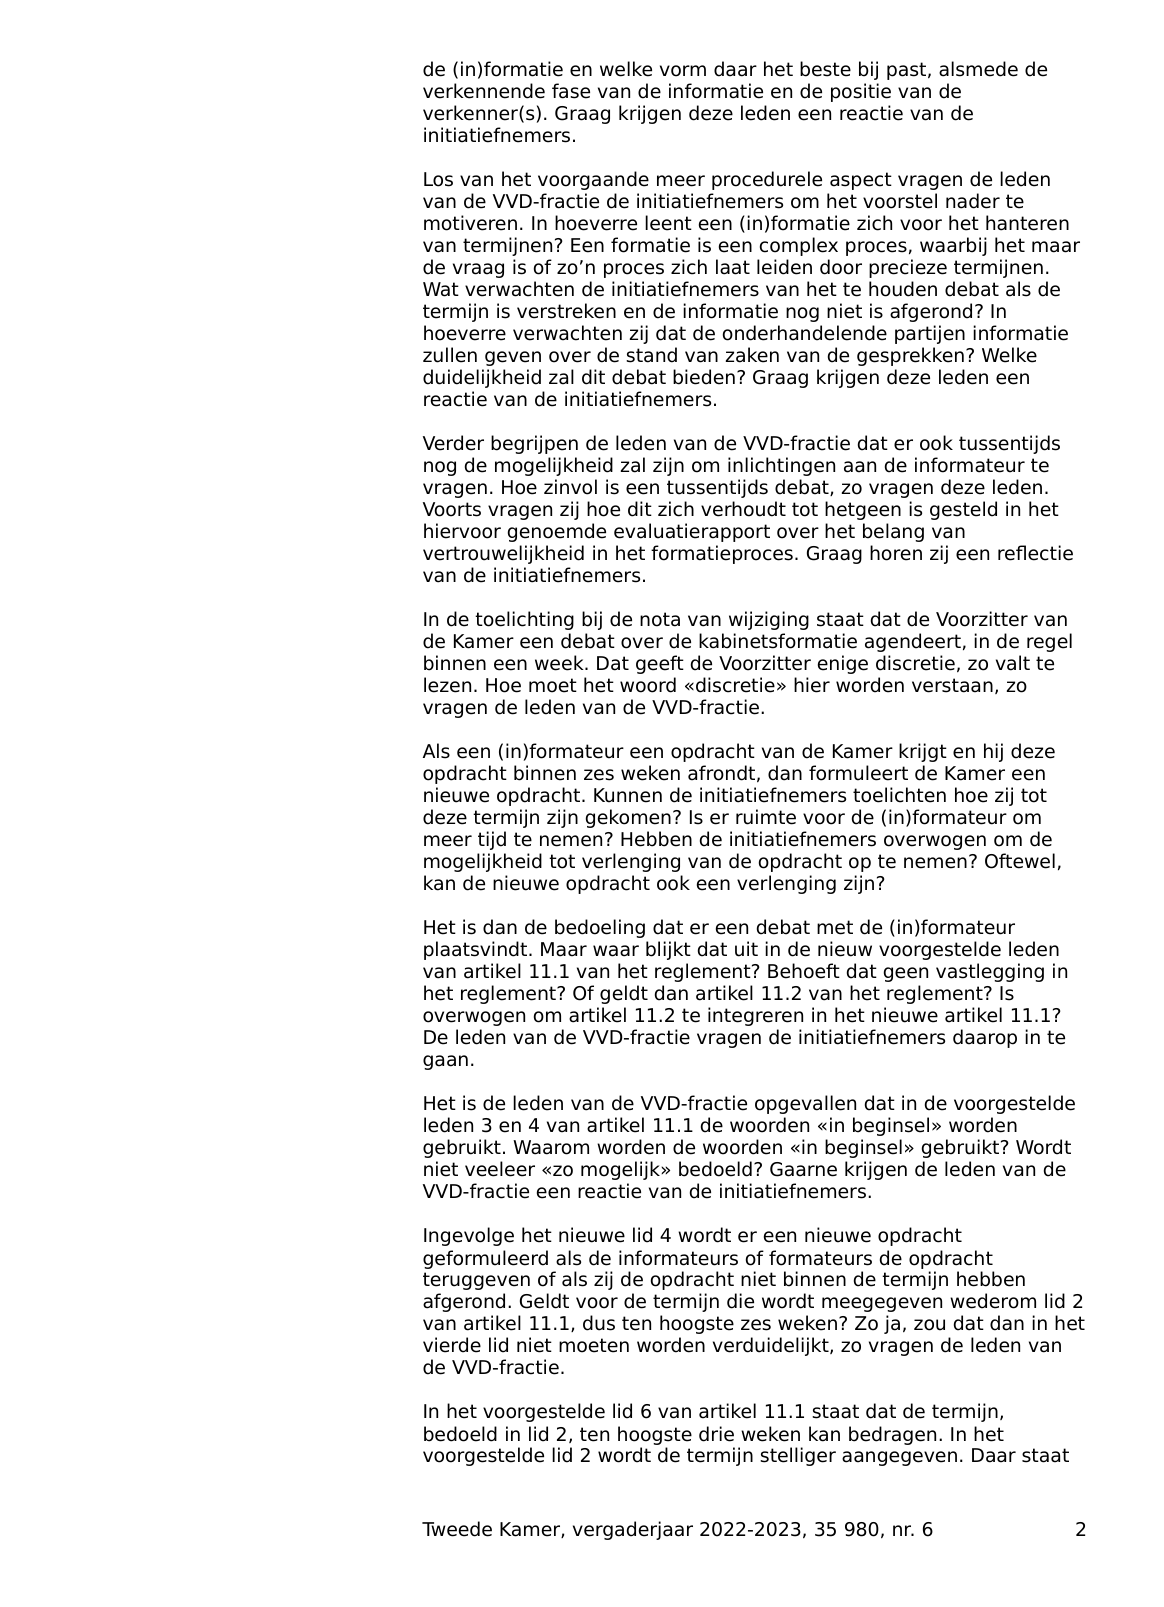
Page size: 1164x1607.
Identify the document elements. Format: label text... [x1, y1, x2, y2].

text Het is dan de bedoeling dat er een debat met de (in)formateur plaatsvindt. Maar waar blijkt dat uit in de nieuw voorgestelde leden van artikel 11.1 van het reglement? Behoeft dat geen vastlegging in het reglement? Of geldt dan artikel 11.2 van het reglement? Is overwogen om artikel 11.2 te integreren in het nieuwe artikel 11.1? De leden van de VVD-fractie vragen de initiatiefnemers daarop in te gaan. [422, 917, 1087, 1071]
text de (in)formatie en welke vorm daar het beste bij past, alsmede de verkennende fase van de informatie en de positie van de verkenner(s). Graag krijgen deze leden een reactie van de initiatiefnemers. [422, 59, 1087, 147]
text Verder begrijpen de leden van de VVD-fractie dat er ook tussentijds nog de mogelijkheid zal zijn om inlichtingen aan de informateur te vragen. Hoe zinvol is een tussentijds debat, zo vragen deze leden. Voorts vragen zij hoe dit zich verhoudt tot hetgeen is gesteld in het hiervoor genoemde evaluatierapport over het belang van vertrouwelijkheid in het formatieproces. Graag horen zij een reflectie van de initiatiefnemers. [422, 433, 1087, 587]
text Ingevolge het nieuwe lid 4 wordt er een nieuwe opdracht geformuleerd als de informateurs of formateurs de opdracht teruggeven of als zij de opdracht niet binnen de termijn hebben afgerond. Geldt voor de termijn die wordt meegegeven wederom lid 2 van artikel 11.1, dus ten hoogste zes weken? Zo ja, zou dat dan in het vierde lid niet moeten worden verduidelijkt, zo vragen de leden van de VVD-fractie. [422, 1225, 1087, 1379]
text Het is de leden van de VVD-fractie opgevallen dat in de voorgestelde leden 3 en 4 van artikel 11.1 de woorden «in beginsel» worden gebruikt. Waarom worden de woorden «in beginsel» gebruikt? Wordt niet veeleer «zo mogelijk» bedoeld? Gaarne krijgen de leden van de VVD-fractie een reactie van de initiatiefnemers. [422, 1093, 1087, 1203]
text Los van het voorgaande meer procedurele aspect vragen de leden van de VVD-fractie de initiatiefnemers om het voorstel nader te motiveren. In hoeverre leent een (in)formatie zich voor het hanteren van termijnen? Een formatie is een complex proces, waarbij het maar de vraag is of zo’n proces zich laat leiden door precieze termijnen. Wat verwachten de initiatiefnemers van het te houden debat als de termijn is verstreken en de informatie nog niet is afgerond? In hoeverre verwachten zij dat de onderhandelende partijen informatie zullen geven over de stand van zaken van de gesprekken? Welke duidelijkheid zal dit debat bieden? Graag krijgen deze leden een reactie van de initiatiefnemers. [422, 169, 1087, 411]
text In het voorgestelde lid 6 van artikel 11.1 staat dat de termijn, bedoeld in lid 2, ten hoogste drie weken kan bedragen. In het voorgestelde lid 2 wordt de termijn stelliger aangegeven. Daar staat [422, 1401, 1087, 1467]
text In de toelichting bij de nota van wijziging staat dat de Voorzitter van de Kamer een debat over de kabinetsformatie agendeert, in de regel binnen een week. Dat geeft de Voorzitter enige discretie, zo valt te lezen. Hoe moet het woord «discretie» hier worden verstaan, zo vragen de leden van de VVD-fractie. [422, 609, 1087, 719]
text Als een (in)formateur een opdracht van de Kamer krijgt en hij deze opdracht binnen zes weken afrondt, dan formuleert de Kamer een nieuwe opdracht. Kunnen de initiatiefnemers toelichten hoe zij tot deze termijn zijn gekomen? Is er ruimte voor de (in)formateur om meer tijd te nemen? Hebben de initiatiefnemers overwogen om de mogelijkheid tot verlenging van de opdracht op te nemen? Oftewel, kan de nieuwe opdracht ook een verlenging zijn? [422, 741, 1087, 895]
